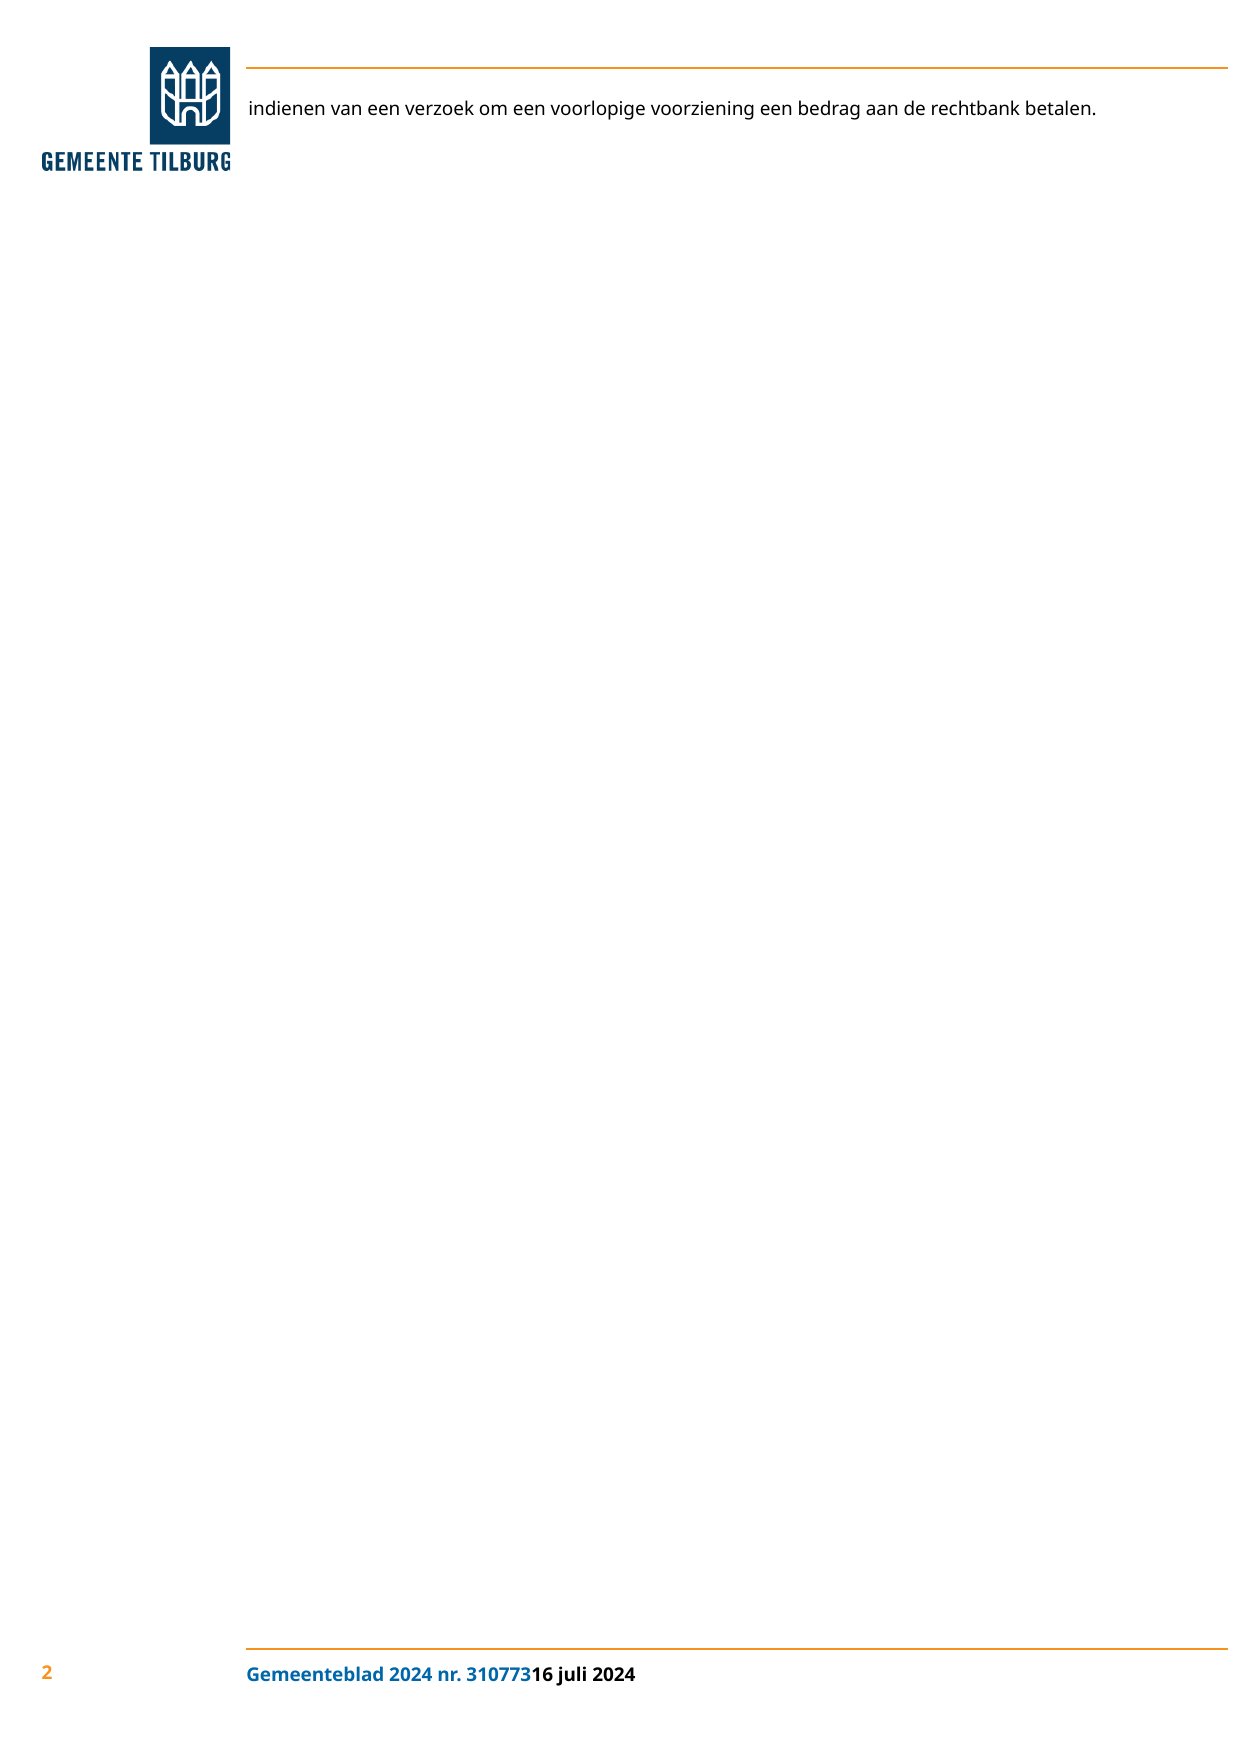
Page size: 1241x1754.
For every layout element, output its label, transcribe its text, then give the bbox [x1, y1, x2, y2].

picture [41, 47, 231, 172]
text indienen van een verzoek om een voorlopige voorziening een bedrag aan de rechtbank betalen. [248, 95, 1152, 121]
